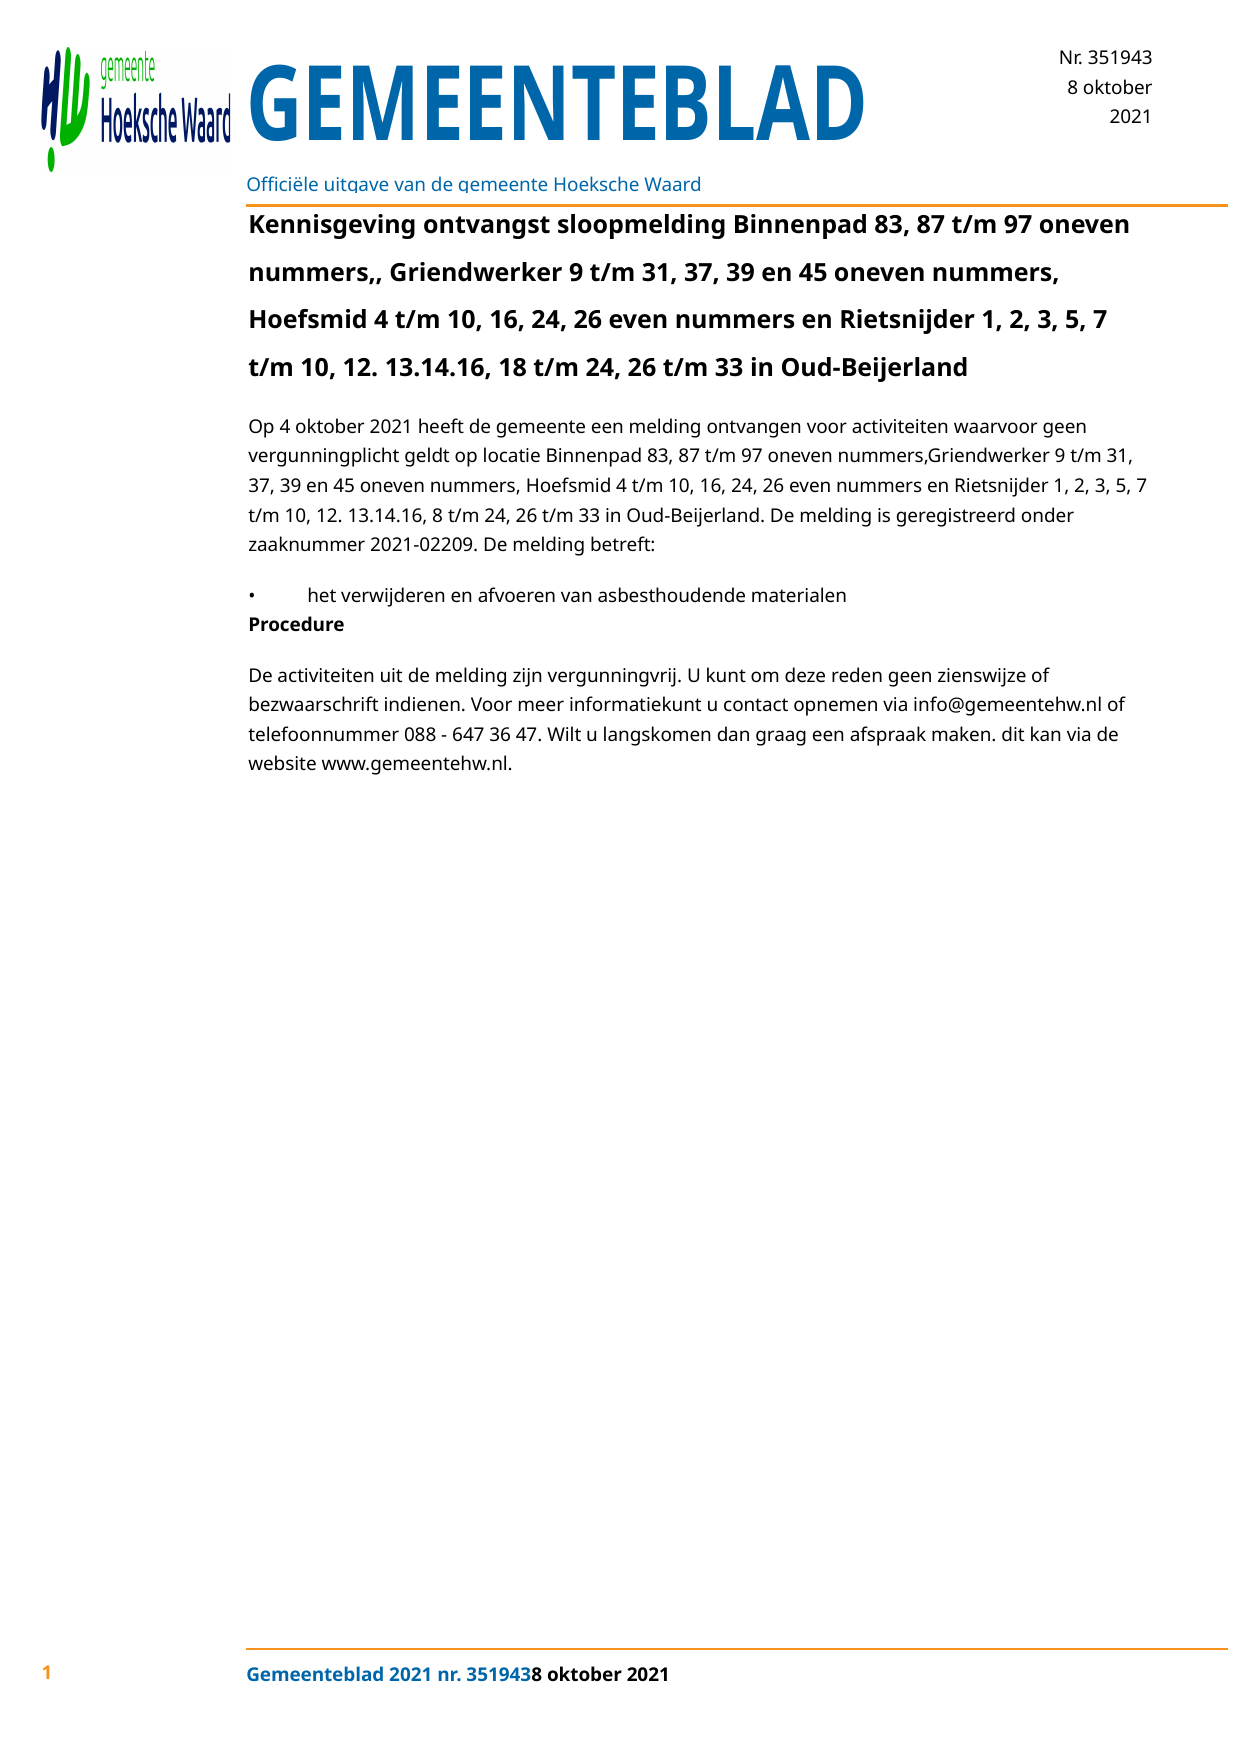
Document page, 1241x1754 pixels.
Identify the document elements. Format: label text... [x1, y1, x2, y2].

picture [41, 47, 231, 172]
text Op 4 oktober 2021 heeft de gemeente een melding ontvangen voor activiteiten waarvoor geen vergunningplicht geldt op locatie Binnenpad 83, 87 t/m 97 oneven nummers,Griendwerker 9 t/m 31, 37, 39 en 45 oneven nummers, Hoefsmid 4 t/m 10, 16, 24, 26 even nummers en Rietsnijder 1, 2, 3, 5, 7 t/m 10, 12. 13.14.16, 8 t/m 24, 26 t/m 33 in Oud-Beijerland. De melding is geregistreerd onder zaaknummer 2021-02209. De melding betreft: [248, 413, 1152, 557]
text Kennisgeving ontvangst sloopmelding Binnenpad 83, 87 t/m 97 oneven nummers,, Griendwerker 9 t/m 31, 37, 39 en 45 oneven nummers, Hoefsmid 4 t/m 10, 16, 24, 26 even nummers en Rietsnijder 1, 2, 3, 5, 7 t/m 10, 12. 13.14.16, 18 t/m 24, 26 t/m 33 in Oud-Beijerland [248, 207, 1152, 384]
text Procedure [248, 611, 1152, 637]
list het verwijderen en afvoeren van asbesthoudende materialen [248, 582, 1152, 608]
text De activiteiten uit de melding zijn vergunningvrij. U kunt om deze reden geen zienswijze of bezwaarschrift indienen. Voor meer informatiekunt u contact opnemen via info@gemeentehw.nl of telefoonnummer 088 - 647 36 47. Wilt u langskomen dan graag een afspraak maken. dit kan via de website www.gemeentehw.nl. [248, 662, 1152, 776]
